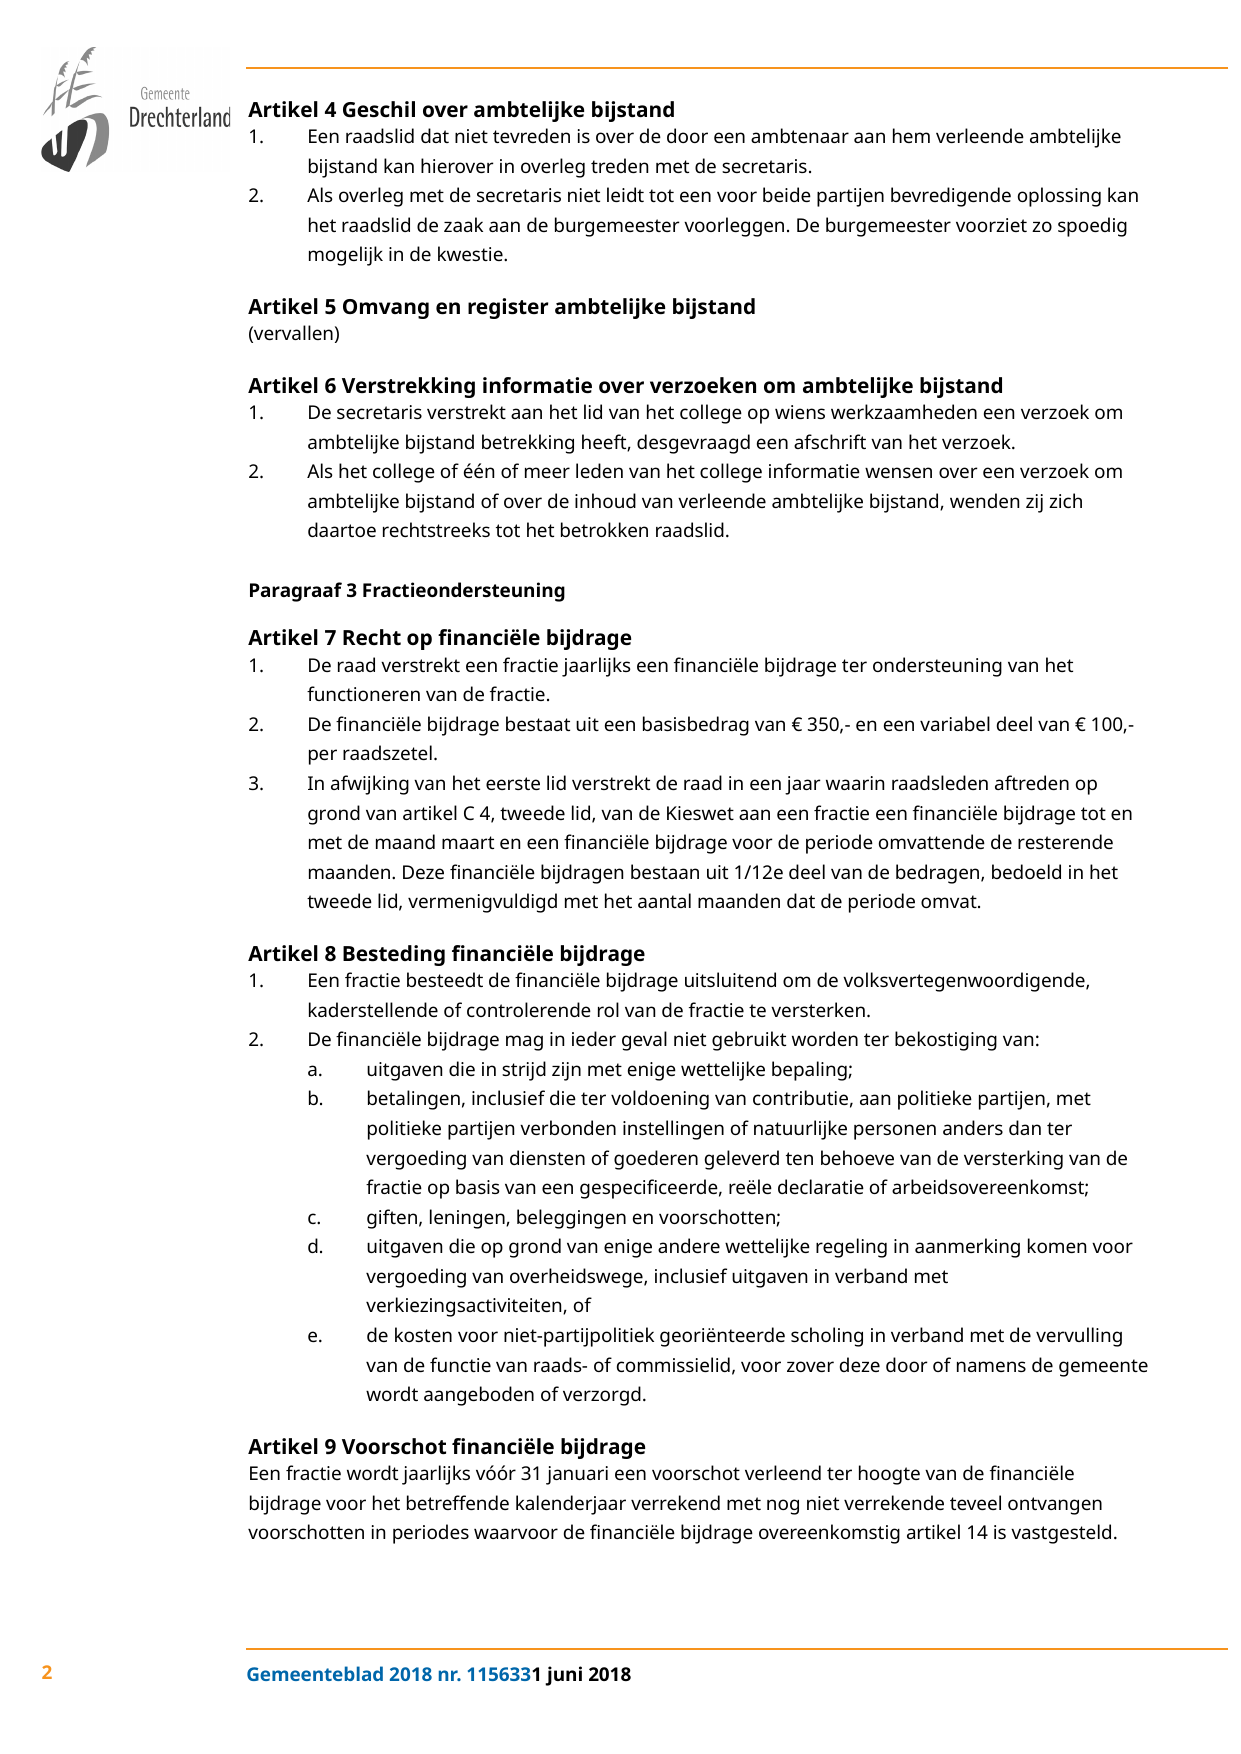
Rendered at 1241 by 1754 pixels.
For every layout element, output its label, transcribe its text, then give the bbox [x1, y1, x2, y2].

list Een fractie besteedt de financiële bijdrage uitsluitend om de volksvertegenwoordigende, kaderstellende of controlerende rol van de fractie te versterken. [248, 967, 1152, 1023]
list De financiële bijdrage bestaat uit een basisbedrag van € 350,- en een variabel deel van € 100,- per raadszetel. [248, 711, 1152, 766]
list De raad verstrekt een fractie jaarlijks een financiële bijdrage ter ondersteuning van het functioneren van de fractie. [248, 652, 1152, 707]
list De financiële bijdrage mag in ieder geval niet gebruikt worden ter bekostiging van: [248, 1026, 1152, 1052]
list Als overleg met de secretaris niet leidt tot een voor beide partijen bevredigende oplossing kan het raadslid de zaak aan de burgemeester voorleggen. De burgemeester voorziet zo spoedig mogelijk in de kwestie. [248, 182, 1152, 267]
text Artikel 8 Besteding financiële bijdrage [248, 939, 1152, 967]
text Paragraaf 3 Fractieondersteuning [248, 577, 1152, 602]
list uitgaven die op grond van enige andere wettelijke regeling in aanmerking komen voor vergoeding van overheidswege, inclusief uitgaven in verband met verkiezingsactiviteiten, of [307, 1233, 1152, 1318]
text Artikel 9 Voorschot financiële bijdrage [248, 1432, 1152, 1460]
list betalingen, inclusief die ter voldoening van contributie, aan politieke partijen, met politieke partijen verbonden instellingen of natuurlijke personen anders dan ter vergoeding van diensten of goederen geleverd ten behoeve van de versterking van de fractie op basis van een gespecificeerde, reële declaratie of arbeidsovereenkomst; [307, 1086, 1152, 1200]
picture [41, 47, 231, 172]
list giften, leningen, beleggingen en voorschotten; [307, 1204, 1152, 1230]
text Artikel 4 Geschil over ambtelijke bijstand [248, 95, 1152, 123]
list Een raadslid dat niet tevreden is over de door een ambtenaar aan hem verleende ambtelijke bijstand kan hierover in overleg treden met de secretaris. [248, 123, 1152, 178]
text (vervallen) [248, 320, 1152, 346]
list Als het college of één of meer leden van het college informatie wensen over een verzoek om ambtelijke bijstand of over de inhoud van verleende ambtelijke bijstand, wenden zij zich daartoe rechtstreeks tot het betrokken raadslid. [248, 458, 1152, 543]
list de kosten voor niet-partijpolitiek georiënteerde scholing in verband met de vervulling van de functie van raads- of commissielid, voor zover deze door of namens de gemeente wordt aangeboden of verzorgd. [307, 1322, 1152, 1407]
list De secretaris verstrekt aan het lid van het college op wiens werkzaamheden een verzoek om ambtelijke bijstand betrekking heeft, desgevraagd een afschrift van het verzoek. [248, 399, 1152, 454]
text Een fractie wordt jaarlijks vóór 31 januari een voorschot verleend ter hoogte van de financiële bijdrage voor het betreffende kalenderjaar verrekend met nog niet verrekende teveel ontvangen voorschotten in periodes waarvoor de financiële bijdrage overeenkomstig artikel 14 is vastgesteld. [248, 1460, 1152, 1545]
list uitgaven die in strijd zijn met enige wettelijke bepaling; [307, 1056, 1152, 1082]
text Artikel 5 Omvang en register ambtelijke bijstand [248, 292, 1152, 320]
text Artikel 6 Verstrekking informatie over verzoeken om ambtelijke bijstand [248, 371, 1152, 399]
text Artikel 7 Recht op financiële bijdrage [248, 623, 1152, 652]
list In afwijking van het eerste lid verstrekt de raad in een jaar waarin raadsleden aftreden op grond van artikel C 4, tweede lid, van de Kieswet aan een fractie een financiële bijdrage tot en met de maand maart en een financiële bijdrage voor de periode omvattende de resterende maanden. Deze financiële bijdragen bestaan uit 1/12e deel van de bedragen, bedoeld in het tweede lid, vermenigvuldigd met het aantal maanden dat de periode omvat. [248, 770, 1152, 914]
